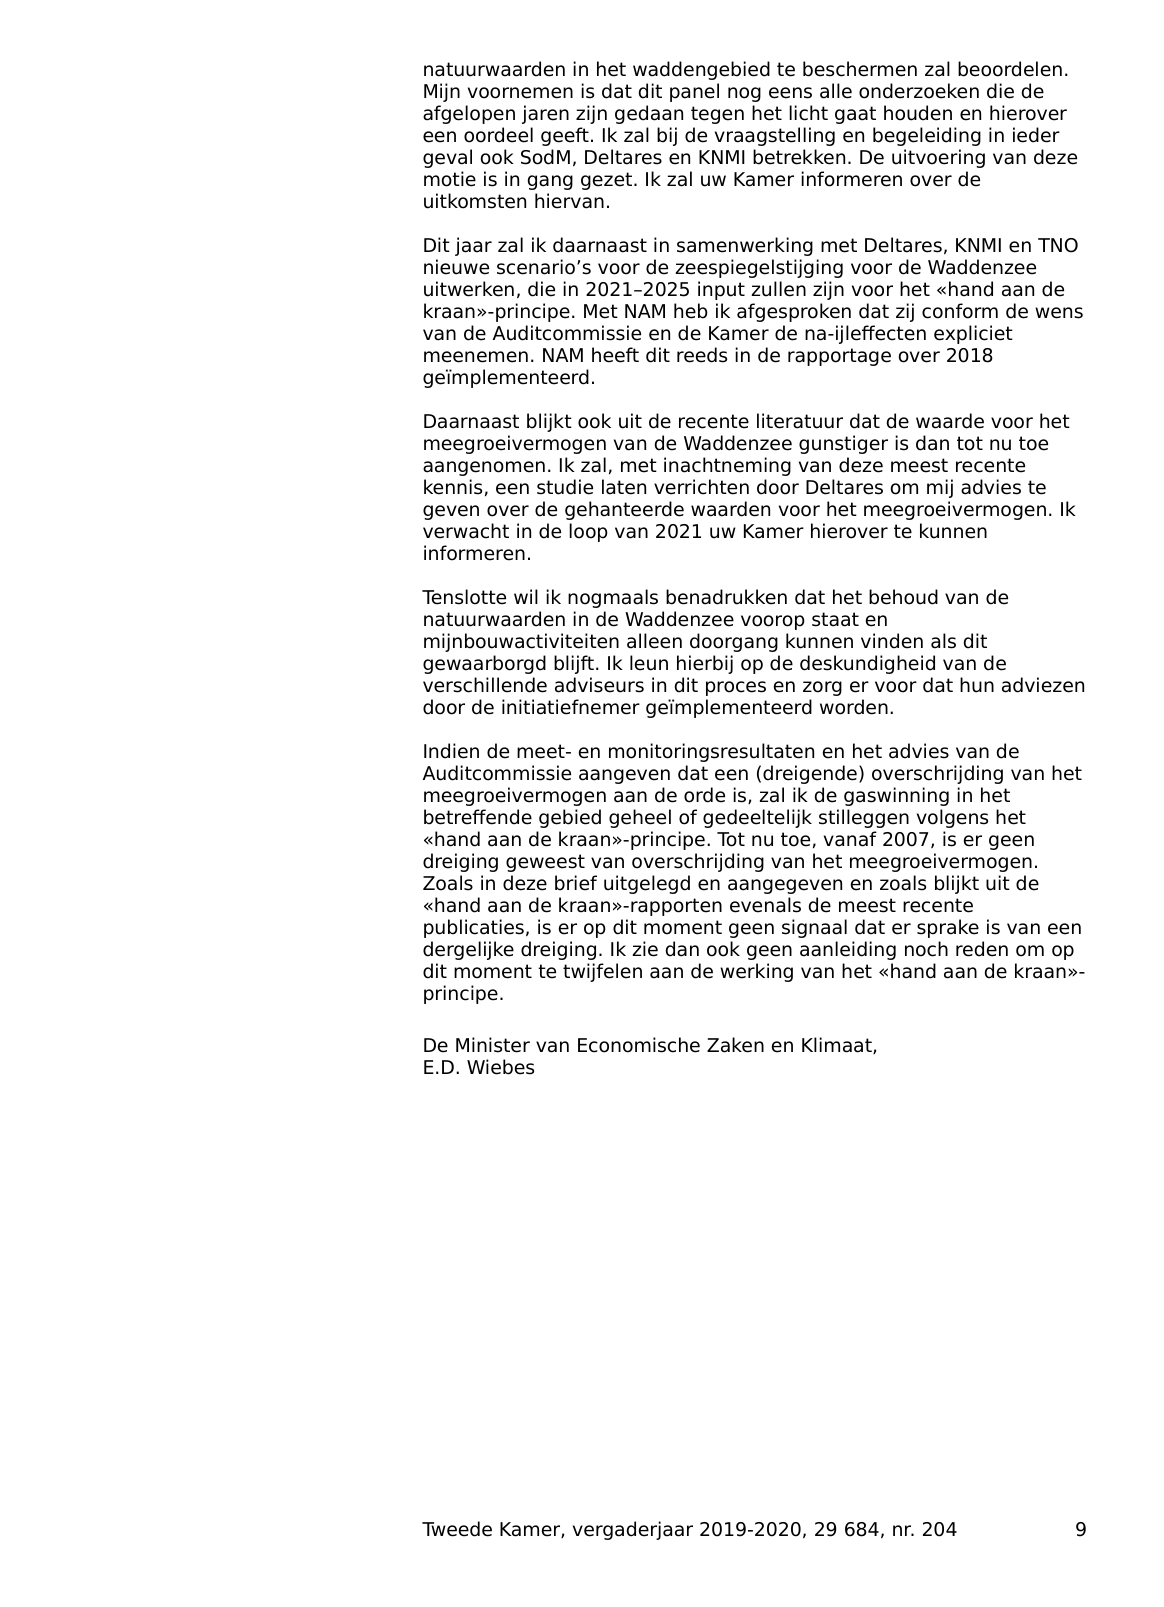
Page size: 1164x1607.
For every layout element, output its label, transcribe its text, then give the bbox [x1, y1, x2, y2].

text Tenslotte wil ik nogmaals benadrukken dat het behoud van de natuurwaarden in de Waddenzee voorop staat en mijnbouwactiviteiten alleen doorgang kunnen vinden als dit gewaarborgd blijft. Ik leun hierbij op de deskundigheid van de verschillende adviseurs in dit proces en zorg er voor dat hun adviezen door de initiatiefnemer geïmplementeerd worden. [422, 587, 1087, 719]
text Dit jaar zal ik daarnaast in samenwerking met Deltares, KNMI en TNO nieuwe scenario’s voor de zeespiegelstijging voor de Waddenzee uitwerken, die in 2021–2025 input zullen zijn voor het «hand aan de kraan»-principe. Met NAM heb ik afgesproken dat zij conform de wens van de Auditcommissie en de Kamer de na-ijleffecten expliciet meenemen. NAM heeft dit reeds in de rapportage over 2018 geïmplementeerd. [422, 235, 1087, 389]
text De Minister van Economische Zaken en Klimaat, E.D. Wiebes [422, 1035, 1087, 1079]
text Indien de meet- en monitoringsresultaten en het advies van de Auditcommissie aangeven dat een (dreigende) overschrijding van het meegroeivermogen aan de orde is, zal ik de gaswinning in het betreffende gebied geheel of gedeeltelijk stilleggen volgens het «hand aan de kraan»-principe. Tot nu toe, vanaf 2007, is er geen dreiging geweest van overschrijding van het meegroeivermogen. Zoals in deze brief uitgelegd en aangegeven en zoals blijkt uit de «hand aan de kraan»-rapporten evenals de meest recente publicaties, is er op dit moment geen signaal dat er sprake is van een dergelijke dreiging. Ik zie dan ook geen aanleiding noch reden om op dit moment te twijfelen aan de werking van het «hand aan de kraan»-principe. [422, 741, 1087, 1005]
text natuurwaarden in het waddengebied te beschermen zal beoordelen. Mijn voornemen is dat dit panel nog eens alle onderzoeken die de afgelopen jaren zijn gedaan tegen het licht gaat houden en hierover een oordeel geeft. Ik zal bij de vraagstelling en begeleiding in ieder geval ook SodM, Deltares en KNMI betrekken. De uitvoering van deze motie is in gang gezet. Ik zal uw Kamer informeren over de uitkomsten hiervan. [422, 59, 1087, 213]
text Daarnaast blijkt ook uit de recente literatuur dat de waarde voor het meegroeivermogen van de Waddenzee gunstiger is dan tot nu toe aangenomen. Ik zal, met inachtneming van deze meest recente kennis, een studie laten verrichten door Deltares om mij advies te geven over de gehanteerde waarden voor het meegroeivermogen. Ik verwacht in de loop van 2021 uw Kamer hierover te kunnen informeren. [422, 411, 1087, 565]
